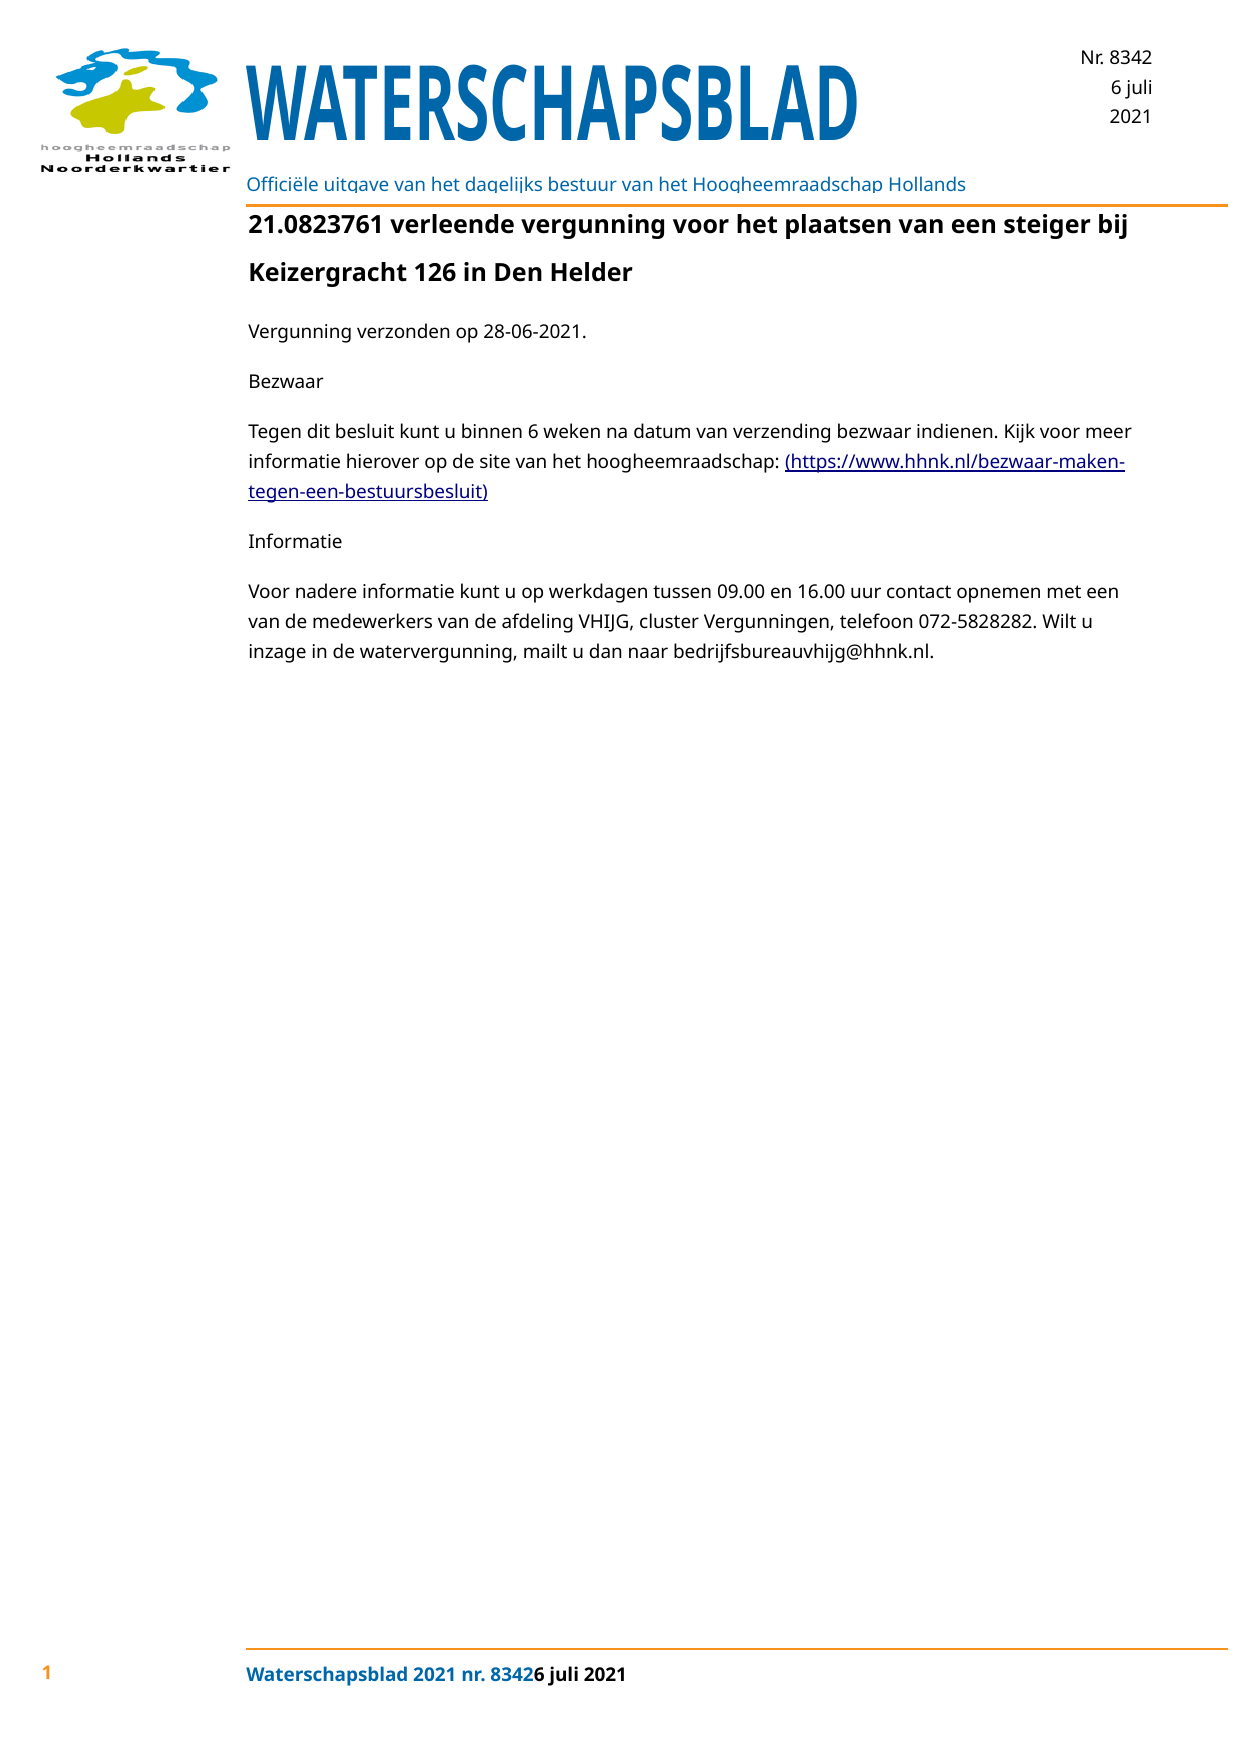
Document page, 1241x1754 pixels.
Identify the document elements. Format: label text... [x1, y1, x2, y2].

text Voor nadere informatie kunt u op werkdagen tussen 09.00 en 16.00 uur contact opnemen met een van de medewerkers van de afdeling VHIJG, cluster Vergunningen, telefoon 072-5828282. Wilt u inzage in de watervergunning, mailt u dan naar bedrijfsbureauvhijg@hhnk.nl. [248, 579, 1152, 664]
text Vergunning verzonden op 28-06-2021. [248, 318, 1152, 344]
text 21.0823761 verleende vergunning voor het plaatsen van een steiger bij Keizergracht 126 in Den Helder [248, 207, 1152, 288]
text Informatie [248, 528, 1152, 554]
text Tegen dit besluit kunt u binnen 6 weken na datum van verzending bezwaar indienen. Kijk voor meer informatie hierover op de site van het hoogheemraadschap: (https://www.hhnk.nl/bezwaar-maken-tegen-een-bestuursbesluit) [248, 419, 1152, 504]
picture [41, 47, 231, 172]
text Bezwaar [248, 368, 1152, 394]
